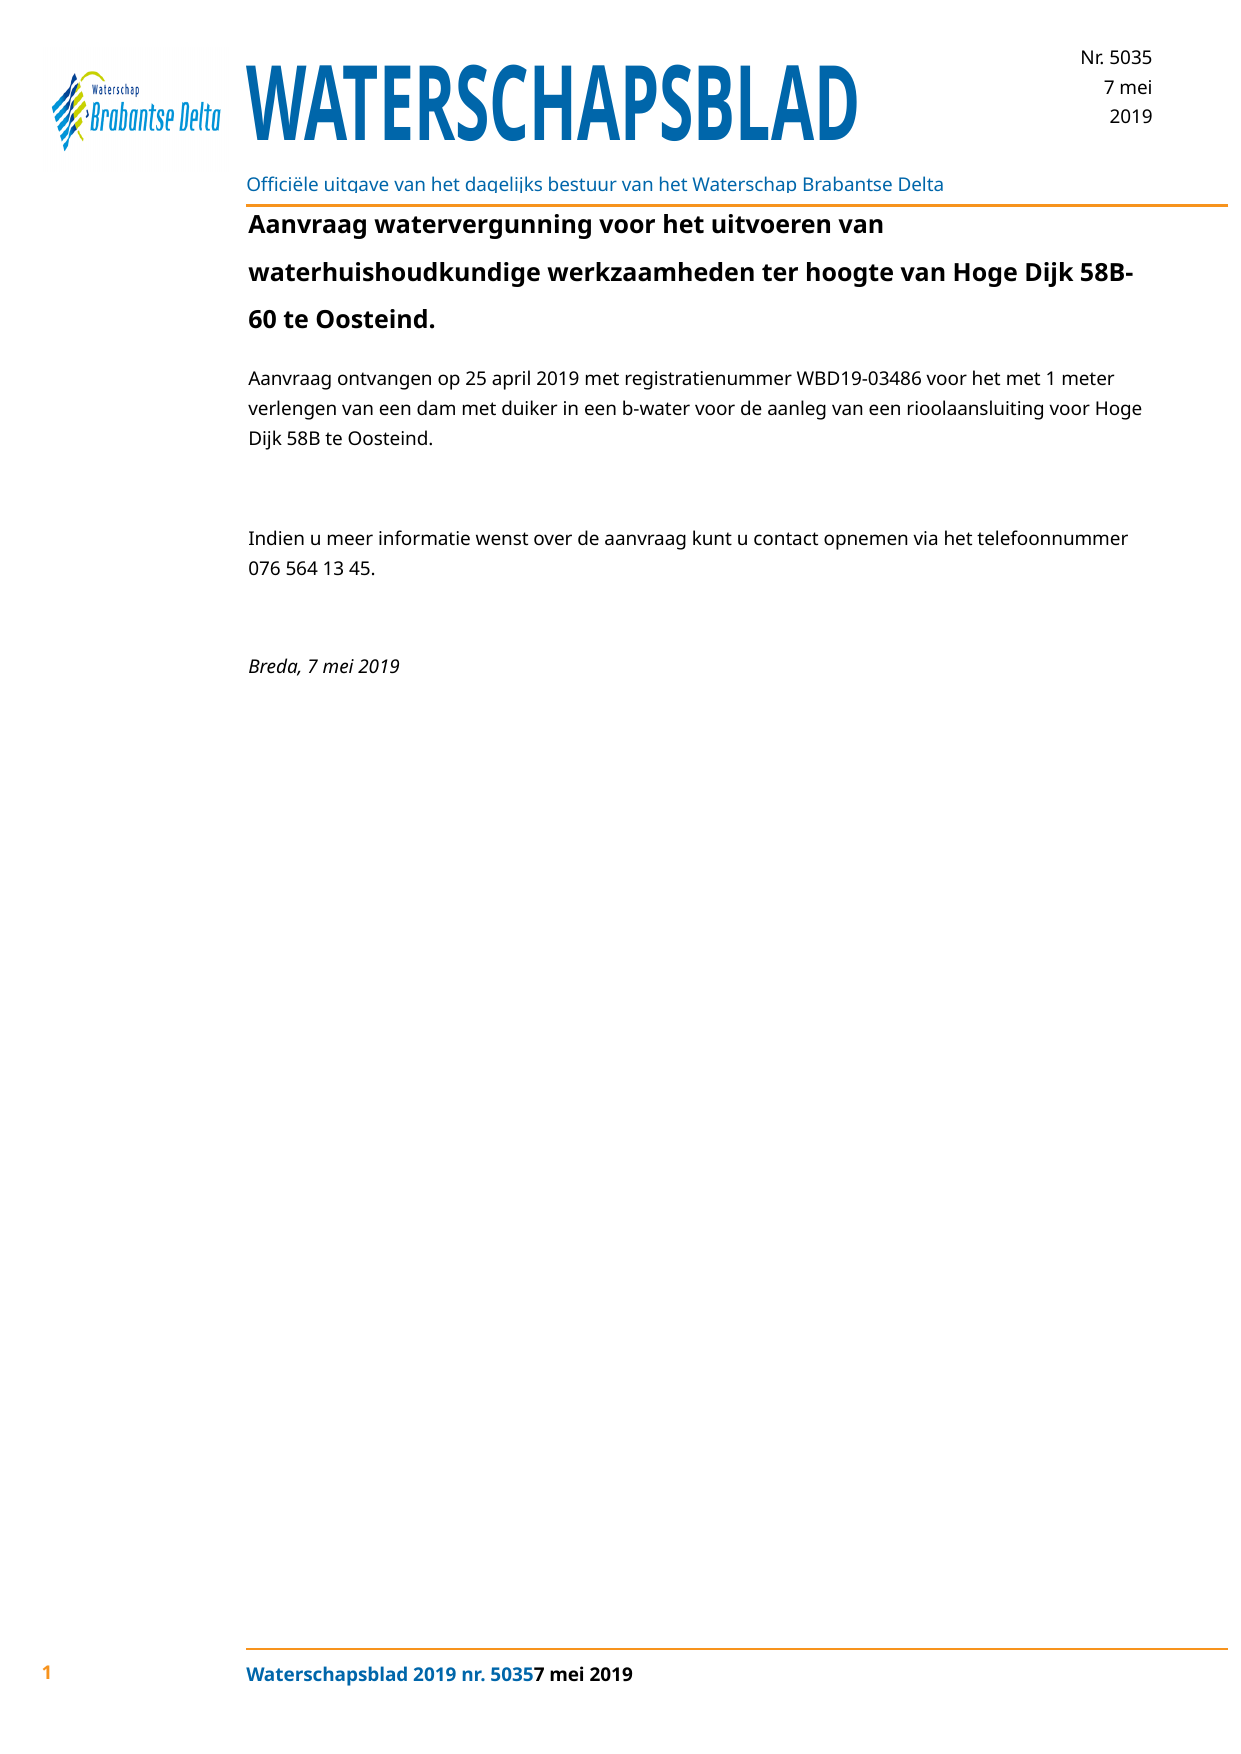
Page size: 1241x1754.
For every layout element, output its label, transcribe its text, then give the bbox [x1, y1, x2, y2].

picture [41, 47, 231, 172]
text Indien u meer informatie wenst over de aanvraag kunt u contact opnemen via het telefoonnummer 076 564 13 45. [248, 526, 1152, 581]
text Aanvraag ontvangen op 25 april 2019 met registratienummer WBD19-03486 voor het met 1 meter verlengen van een dam met duiker in een b-water voor de aanleg van een rioolaansluiting voor Hoge Dijk 58B te Oosteind. [248, 366, 1152, 450]
text Aanvraag watervergunning voor het uitvoeren van waterhuishoudkundige werkzaamheden ter hoogte van Hoge Dijk 58B-60 te Oosteind. [248, 207, 1152, 336]
text Breda, 7 mei 2019 [248, 653, 1152, 679]
